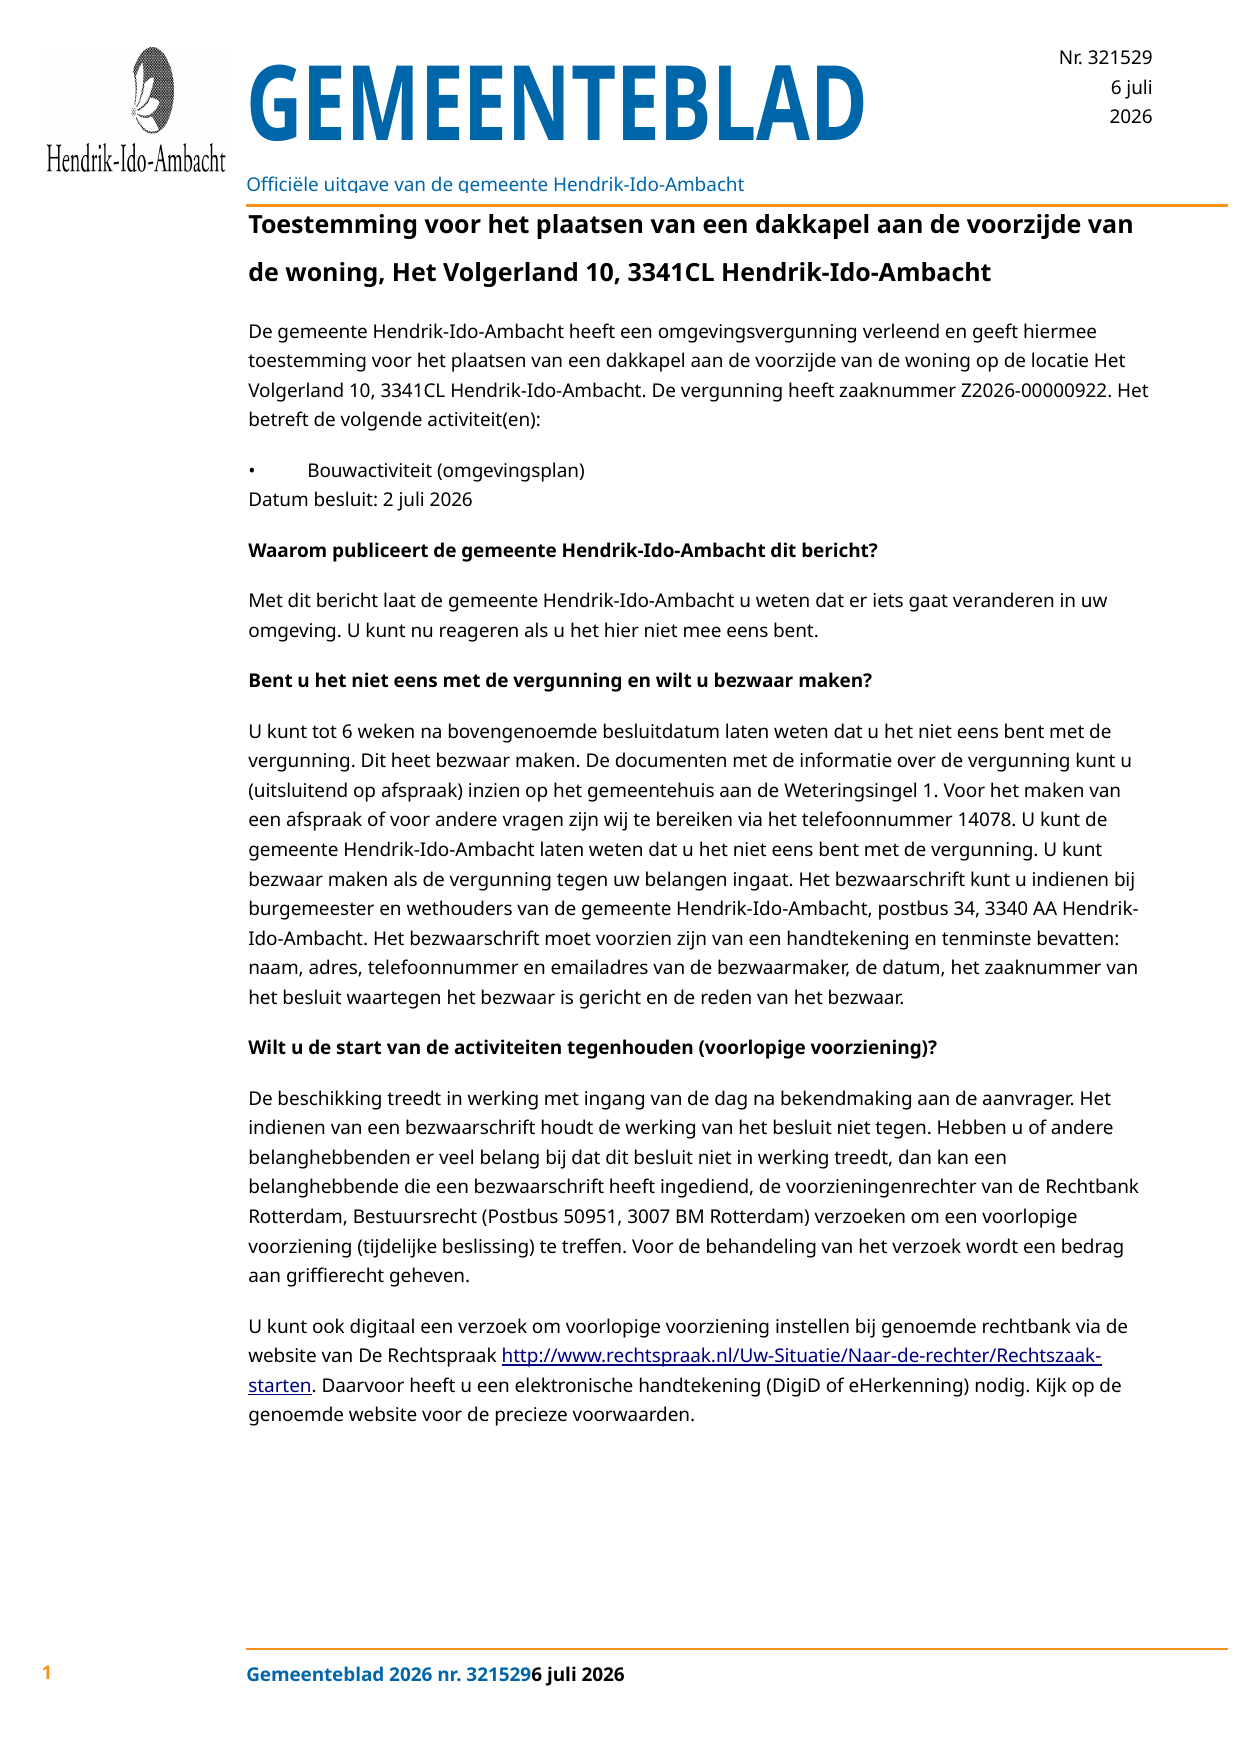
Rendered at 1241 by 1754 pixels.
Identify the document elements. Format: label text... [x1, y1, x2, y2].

text De gemeente Hendrik-Ido-Ambacht heeft een omgevingsvergunning verleend en geeft hiermee toestemming voor het plaatsen van een dakkapel aan de voorzijde van de woning op de locatie Het Volgerland 10, 3341CL Hendrik-Ido-Ambacht. De vergunning heeft zaaknummer Z2026-00000922. Het betreft de volgende activiteit(en): [248, 318, 1152, 432]
picture [41, 47, 231, 172]
text Bent u het niet eens met de vergunning en wilt u bezwaar maken? [248, 667, 1152, 693]
text Waarom publiceert de gemeente Hendrik-Ido-Ambacht dit bericht? [248, 537, 1152, 563]
text Wilt u de start van de activiteiten tegenhouden (voorlopige voorziening)? [248, 1034, 1152, 1060]
text U kunt tot 6 weken na bovengenoemde besluitdatum laten weten dat u het niet eens bent met de vergunning. Dit heet bezwaar maken. De documenten met de informatie over de vergunning kunt u (uitsluitend op afspraak) inzien op het gemeentehuis aan de Weteringsingel 1. Voor het maken van een afspraak of voor andere vragen zijn wij te bereiken via het telefoonnummer 14078. U kunt de gemeente Hendrik-Ido-Ambacht laten weten dat u het niet eens bent met de vergunning. U kunt bezwaar maken als de vergunning tegen uw belangen ingaat. Het bezwaarschrift kunt u indienen bij burgemeester en wethouders van de gemeente Hendrik-Ido-Ambacht, postbus 34, 3340 AA Hendrik-Ido-Ambacht. Het bezwaarschrift moet voorzien zijn van een handtekening en tenminste bevatten: naam, adres, telefoonnummer en emailadres van de bezwaarmaker, de datum, het zaaknummer van het besluit waartegen het bezwaar is gericht en de reden van het bezwaar. [248, 718, 1152, 1010]
text Met dit bericht laat de gemeente Hendrik-Ido-Ambacht u weten dat er iets gaat veranderen in uw omgeving. U kunt nu reageren als u het hier niet mee eens bent. [248, 587, 1152, 643]
list Bouwactiviteit (omgevingsplan) [248, 457, 1152, 483]
text Datum besluit: 2 juli 2026 [248, 487, 1152, 512]
text U kunt ook digitaal een verzoek om voorlopige voorziening instellen bij genoemde rechtbank via de website van De Rechtspraak http://www.rechtspraak.nl/Uw-Situatie/Naar-de-rechter/Rechtszaak-starten. Daarvoor heeft u een elektronische handtekening (DigiD of eHerkenning) nodig. Kijk op de genoemde website voor de precieze voorwaarden. [248, 1313, 1152, 1427]
text De beschikking treedt in werking met ingang van de dag na bekendmaking aan de aanvrager. Het indienen van een bezwaarschrift houdt de werking van het besluit niet tegen. Hebben u of andere belanghebbenden er veel belang bij dat dit besluit niet in werking treedt, dan kan een belanghebbende die een bezwaarschrift heeft ingediend, de voorzieningenrechter van de Rechtbank Rotterdam, Bestuursrecht (Postbus 50951, 3007 BM Rotterdam) verzoeken om een voorlopige voorziening (tijdelijke beslissing) te treffen. Voor de behandeling van het verzoek wordt een bedrag aan griffierecht geheven. [248, 1085, 1152, 1288]
text Toestemming voor het plaatsen van een dakkapel aan de voorzijde van de woning, Het Volgerland 10, 3341CL Hendrik-Ido-Ambacht [248, 207, 1152, 288]
